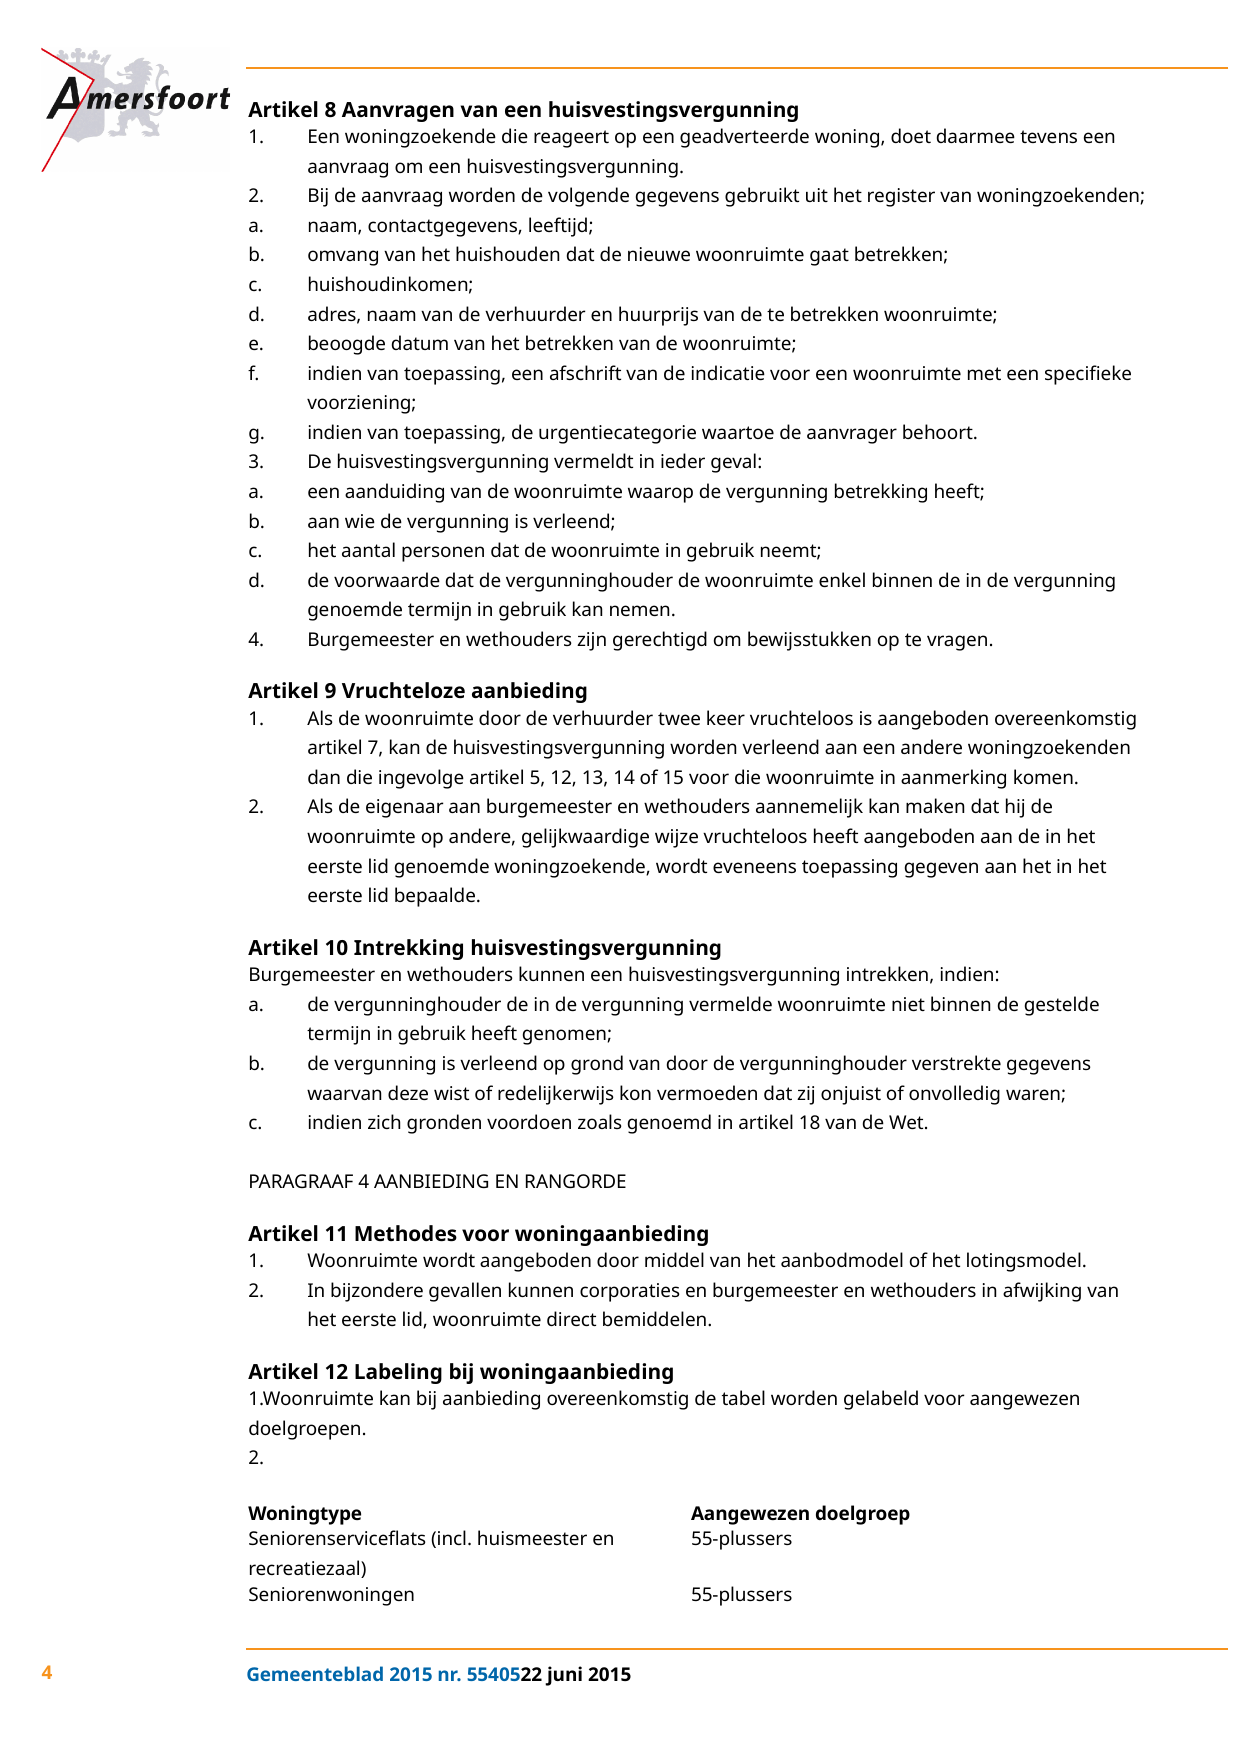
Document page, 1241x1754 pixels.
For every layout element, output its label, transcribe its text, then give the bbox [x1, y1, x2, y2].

list aan wie de vergunning is verleend; [248, 508, 1152, 533]
text Burgemeester en wethouders kunnen een huisvestingsvergunning intrekken, indien: [248, 961, 1152, 987]
text 1.Woonruimte kan bij aanbieding overeenkomstig de tabel worden gelabeld voor aangewezen doelgroepen. [248, 1385, 1152, 1441]
table_cell Seniorenserviceflats (incl. huismeester en recreatiezaal) [248, 1526, 691, 1581]
list In bijzondere gevallen kunnen corporaties en burgemeester en wethouders in afwijking van het eerste lid, woonruimte direct bemiddelen. [248, 1277, 1152, 1332]
text PARAGRAAF 4 AANBIEDING EN RANGORDE [248, 1168, 1152, 1194]
list indien van toepassing, de urgentiecategorie waartoe de aanvrager behoort. [248, 419, 1152, 445]
text Artikel 10 Intrekking huisvestingsvergunning [248, 933, 1152, 961]
list Als de eigenaar aan burgemeester en wethouders aannemelijk kan maken dat hij de woonruimte op andere, gelijkwaardige wijze vruchteloos heeft aangeboden aan de in het eerste lid genoemde woningzoekende, wordt eveneens toepassing gegeven aan het in het eerste lid bepaalde. [248, 794, 1152, 908]
list het aantal personen dat de woonruimte in gebruik neemt; [248, 537, 1152, 563]
list Woonruimte wordt aangeboden door middel van het aanbodmodel of het lotingsmodel. [248, 1247, 1152, 1273]
table_cell Seniorenwoningen [248, 1581, 691, 1607]
list De huisvestingsvergunning vermeldt in ieder geval: [248, 449, 1152, 474]
list de vergunninghouder de in de vergunning vermelde woonruimte niet binnen de gestelde termijn in gebruik heeft genomen; [248, 991, 1152, 1046]
table_header Woningtype [248, 1500, 691, 1526]
list indien zich gronden voordoen zoals genoemd in artikel 18 van de Wet. [248, 1109, 1152, 1135]
table_cell 55-plussers [691, 1526, 1152, 1581]
text Artikel 11 Methodes voor woningaanbieding [248, 1219, 1152, 1247]
list Burgemeester en wethouders zijn gerechtigd om bewijsstukken op te vragen. [248, 626, 1152, 652]
text Artikel 9 Vruchteloze aanbieding [248, 677, 1152, 705]
list de vergunning is verleend op grond van door de vergunninghouder verstrekte gegevens waarvan deze wist of redelijkerwijs kon vermoeden dat zij onjuist of onvolledig waren; [248, 1050, 1152, 1105]
text Artikel 12 Labeling bij woningaanbieding [248, 1357, 1152, 1385]
text 2. [248, 1444, 1152, 1470]
list beoogde datum van het betrekken van de woonruimte; [248, 330, 1152, 356]
list Een woningzoekende die reageert op een geadverteerde woning, doet daarmee tevens een aanvraag om een huisvestingsvergunning. [248, 123, 1152, 178]
list omvang van het huishouden dat de nieuwe woonruimte gaat betrekken; [248, 242, 1152, 267]
list naam, contactgegevens, leeftijd; [248, 212, 1152, 238]
list een aanduiding van de woonruimte waarop de vergunning betrekking heeft; [248, 478, 1152, 504]
table_cell 55-plussers [691, 1581, 1152, 1607]
text Artikel 8 Aanvragen van een huisvestingsvergunning [248, 95, 1152, 123]
list de voorwaarde dat de vergunninghouder de woonruimte enkel binnen de in de vergunning genoemde termijn in gebruik kan nemen. [248, 567, 1152, 622]
picture [41, 47, 231, 172]
table_header Aangewezen doelgroep [691, 1500, 1152, 1526]
list Als de woonruimte door de verhuurder twee keer vruchteloos is aangeboden overeenkomstig artikel 7, kan de huisvestingsvergunning worden verleend aan een andere woningzoekenden dan die ingevolge artikel 5, 12, 13, 14 of 15 voor die woonruimte in aanmerking komen. [248, 705, 1152, 790]
list indien van toepassing, een afschrift van de indicatie voor een woonruimte met een specifieke voorziening; [248, 360, 1152, 415]
list Bij de aanvraag worden de volgende gegevens gebruikt uit het register van woningzoekenden; [248, 182, 1152, 208]
list huishoudinkomen; [248, 271, 1152, 297]
list adres, naam van de verhuurder en huurprijs van de te betrekken woonruimte; [248, 301, 1152, 326]
